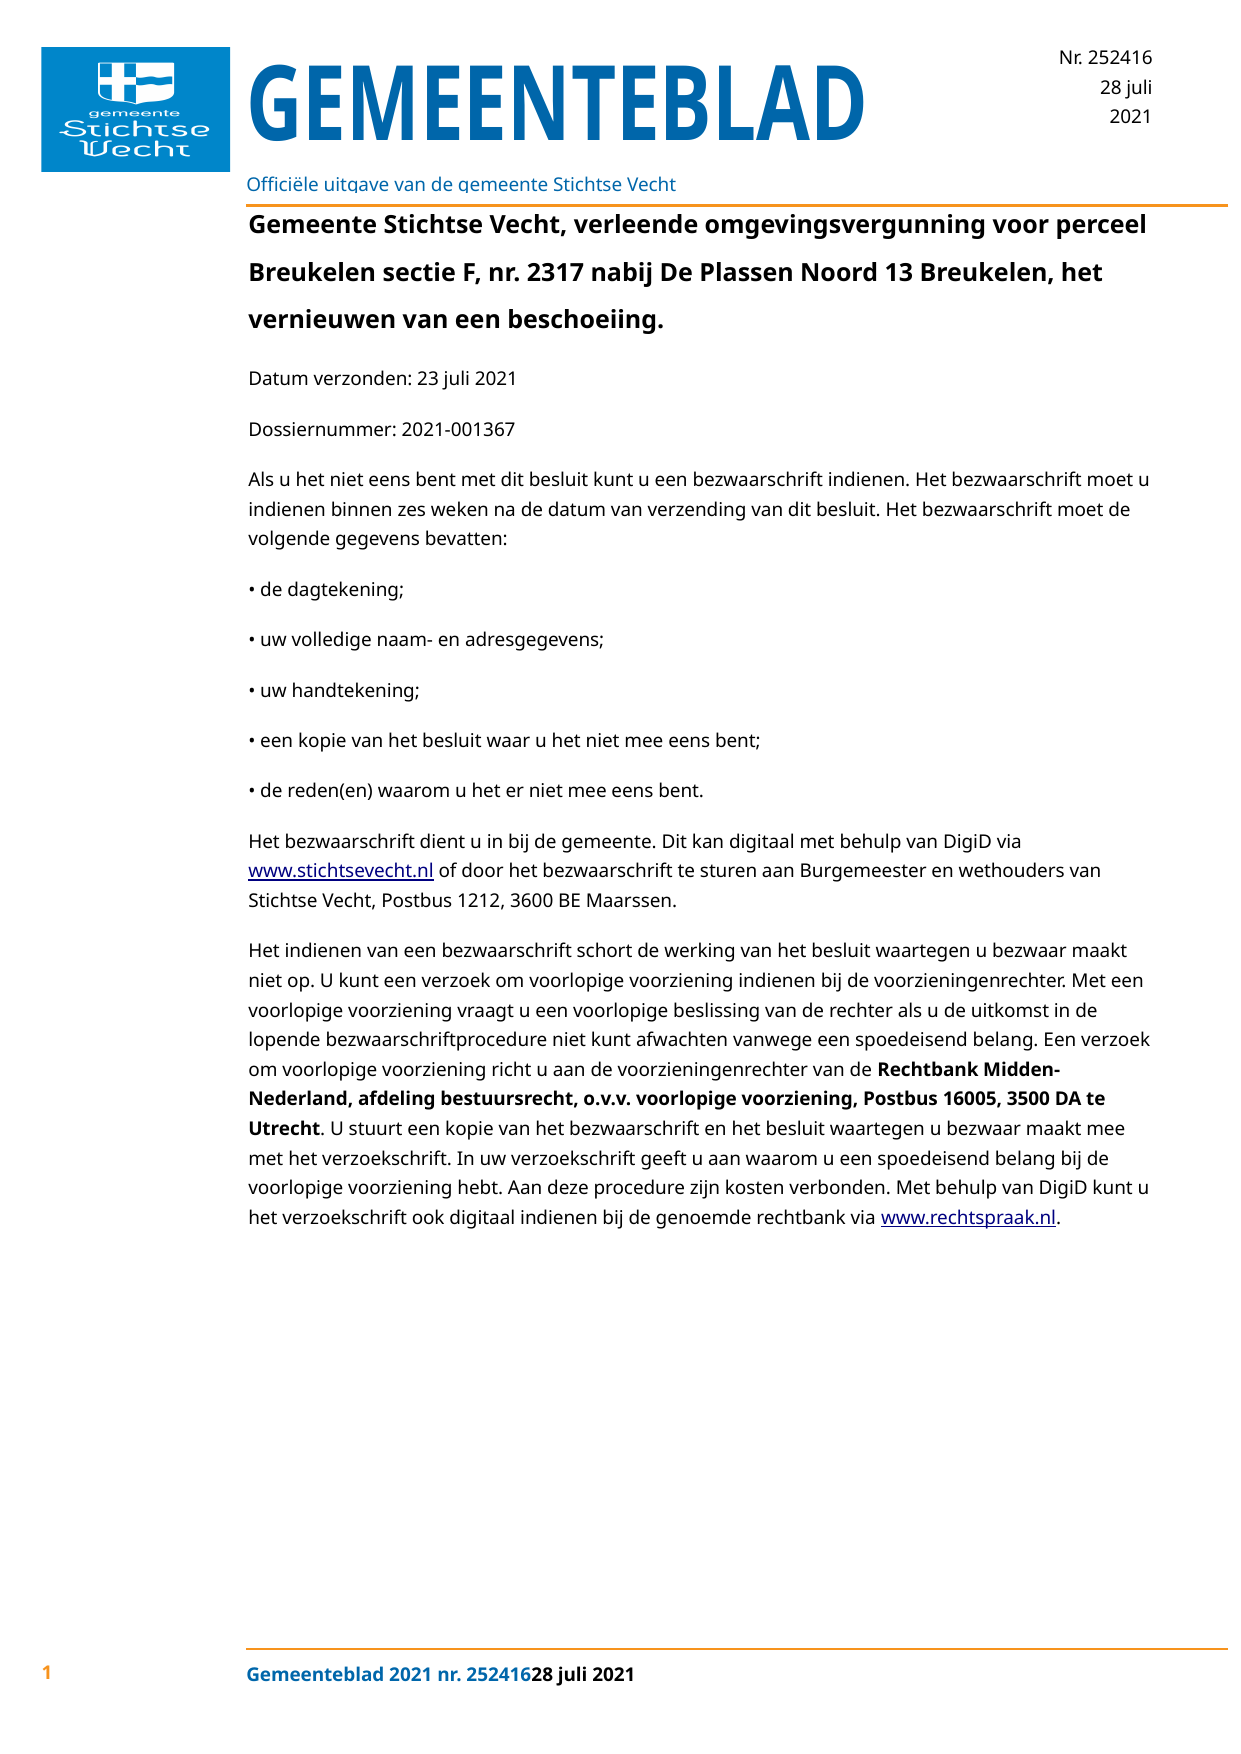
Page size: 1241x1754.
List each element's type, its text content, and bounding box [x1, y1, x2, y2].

text Als u het niet eens bent met dit besluit kunt u een bezwaarschrift indienen. Het bezwaarschrift moet u indienen binnen zes weken na de datum van verzending van dit besluit. Het bezwaarschrift moet de volgende gegevens bevatten: [248, 466, 1152, 551]
text • een kopie van het besluit waar u het niet mee eens bent; [248, 727, 1152, 753]
text Het bezwaarschrift dient u in bij de gemeente. Dit kan digitaal met behulp van DigiD via www.stichtsevecht.nl of door het bezwaarschrift te sturen aan Burgemeester en wethouders van Stichtse Vecht, Postbus 1212, 3600 BE Maarssen. [248, 828, 1152, 913]
text • uw handtekening; [248, 677, 1152, 702]
text Dossiernummer: 2021-001367 [248, 416, 1152, 442]
picture [137, 63, 174, 103]
text Gemeente Stichtse Vecht, verleende omgevingsvergunning voor perceel Breukelen sectie F, nr. 2317 nabij De Plassen Noord 13 Breukelen, het vernieuwen van een beschoeiing. [248, 207, 1152, 336]
picture [99, 63, 135, 101]
text • uw volledige naam- en adresgegevens; [248, 626, 1152, 652]
text • de reden(en) waarom u het er niet mee eens bent. [248, 778, 1152, 803]
text Het indienen van een bezwaarschrift schort de werking van het besluit waartegen u bezwaar maakt niet op. U kunt een verzoek om voorlopige voorziening indienen bij de voorzieningenrechter. Met een voorlopige voorziening vraagt u een voorlopige beslissing van de rechter als u de uitkomst in de lopende bezwaarschriftprocedure niet kunt afwachten vanwege een spoedeisend belang. Een verzoek om voorlopige voorziening richt u aan de voorzieningenrechter van de Rechtbank Midden-Nederland, afdeling bestuursrecht, o.v.v. voorlopige voorziening, Postbus 16005, 3500 DA te Utrecht. U stuurt een kopie van het bezwaarschrift en het besluit waartegen u bezwaar maakt mee met het verzoekschrift. In uw verzoekschrift geeft u aan waarom u een spoedeisend belang bij de voorlopige voorziening hebt. Aan deze procedure zijn kosten verbonden. Met behulp van DigiD kunt u het verzoekschrift ook digitaal indienen bij de genoemde rechtbank via www.rechtspraak.nl. [248, 938, 1152, 1229]
text Datum verzonden: 23 juli 2021 [248, 366, 1152, 391]
text • de dagtekening; [248, 576, 1152, 602]
